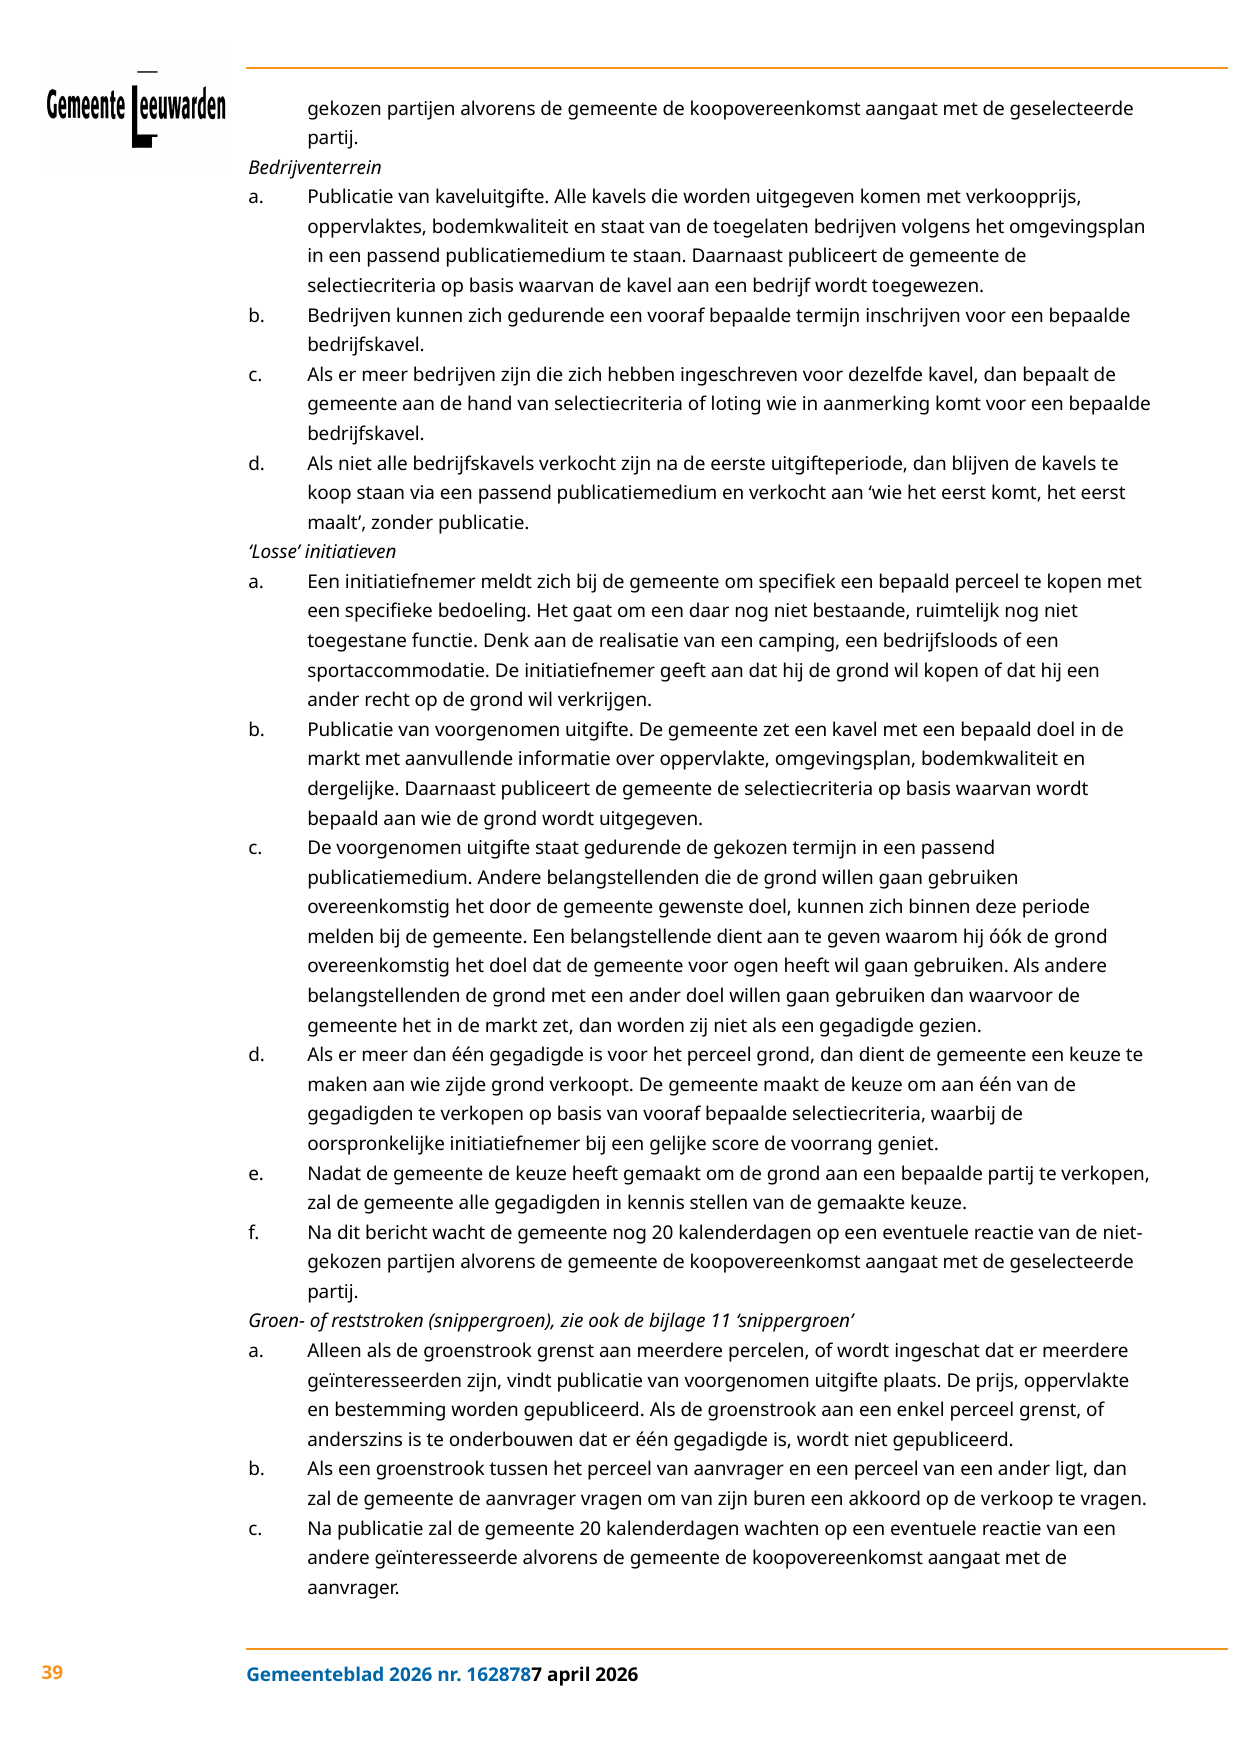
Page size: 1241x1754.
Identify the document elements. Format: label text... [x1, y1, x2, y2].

picture [41, 47, 231, 172]
list Als er meer dan één gegadigde is voor het perceel grond, dan dient de gemeente een keuze te maken aan wie zijde grond verkoopt. De gemeente maakt de keuze om aan één van de gegadigden te verkopen op basis van vooraf bepaalde selectiecriteria, waarbij de oorspronkelijke initiatiefnemer bij een gelijke score de voorrang geniet. [248, 1041, 1152, 1156]
text Groen- of reststroken (snippergroen), zie ook de bijlage 11 ‘snippergroen’ [248, 1308, 1152, 1333]
list Een initiatiefnemer meldt zich bij de gemeente om specifiek een bepaald perceel te kopen met een specifieke bedoeling. Het gaat om een daar nog niet bestaande, ruimtelijk nog niet toegestane functie. Denk aan de realisatie van een camping, een bedrijfsloods of een sportaccommodatie. De initiatiefnemer geeft aan dat hij de grond wil kopen of dat hij een ander recht op de grond wil verkrijgen. [248, 568, 1152, 712]
list Na publicatie zal de gemeente 20 kalenderdagen wachten op een eventuele reactie van een andere geïnteresseerde alvorens de gemeente de koopovereenkomst aangaat met de aanvrager. [248, 1515, 1152, 1600]
list Alleen als de groenstrook grenst aan meerdere percelen, of wordt ingeschat dat er meerdere geïnteresseerden zijn, vindt publicatie van voorgenomen uitgifte plaats. De prijs, oppervlakte en bestemming worden gepubliceerd. Als de groenstrook aan een enkel perceel grenst, of anderszins is te onderbouwen dat er één gegadigde is, wordt niet gepubliceerd. [248, 1337, 1152, 1452]
list Publicatie van kaveluitgifte. Alle kavels die worden uitgegeven komen met verkoopprijs, oppervlaktes, bodemkwaliteit en staat van de toegelaten bedrijven volgens het omgevingsplan in een passend publicatiemedium te staan. Daarnaast publiceert de gemeente de selectiecriteria op basis waarvan de kavel aan een bedrijf wordt toegewezen. [248, 183, 1152, 298]
list De voorgenomen uitgifte staat gedurende de gekozen termijn in een passend publicatiemedium. Andere belangstellenden die de grond willen gaan gebruiken overeenkomstig het door de gemeente gewenste doel, kunnen zich binnen deze periode melden bij de gemeente. Een belangstellende dient aan te geven waarom hij óók de grond overeenkomstig het doel dat de gemeente voor ogen heeft wil gaan gebruiken. Als andere belangstellenden de grond met een ander doel willen gaan gebruiken dan waarvoor de gemeente het in de markt zet, dan worden zij niet als een gegadigde gezien. [248, 834, 1152, 1038]
text ‘Losse’ initiatieven [248, 538, 1152, 564]
list Als er meer bedrijven zijn die zich hebben ingeschreven voor dezelfde kavel, dan bepaalt de gemeente aan de hand van selectiecriteria of loting wie in aanmerking komt voor een bepaalde bedrijfskavel. [248, 361, 1152, 446]
list Na dit bericht wacht de gemeente nog 20 kalenderdagen op een eventuele reactie van de niet-gekozen partijen alvorens de gemeente de koopovereenkomst aangaat met de geselecteerde partij. [248, 1219, 1152, 1304]
list Nadat de gemeente de keuze heeft gemaakt om de grond aan een bepaalde partij te verkopen, zal de gemeente alle gegadigden in kennis stellen van de gemaakte keuze. [248, 1160, 1152, 1215]
list Als niet alle bedrijfskavels verkocht zijn na de eerste uitgifteperiode, dan blijven de kavels te koop staan via een passend publicatiemedium en verkocht aan ‘wie het eerst komt, het eerst maalt’, zonder publicatie. [248, 450, 1152, 535]
list Bedrijven kunnen zich gedurende een vooraf bepaalde termijn inschrijven voor een bepaalde bedrijfskavel. [248, 302, 1152, 357]
list Als een groenstrook tussen het perceel van aanvrager en een perceel van een ander ligt, dan zal de gemeente de aanvrager vragen om van zijn buren een akkoord op de verkoop te vragen. [248, 1456, 1152, 1511]
list Publicatie van voorgenomen uitgifte. De gemeente zet een kavel met een bepaald doel in de markt met aanvullende informatie over oppervlakte, omgevingsplan, bodemkwaliteit en dergelijke. Daarnaast publiceert de gemeente de selectiecriteria op basis waarvan wordt bepaald aan wie de grond wordt uitgegeven. [248, 716, 1152, 831]
text Bedrijventerrein [248, 154, 1152, 180]
list gekozen partijen alvorens de gemeente de koopovereenkomst aangaat met de geselecteerde partij. [248, 95, 1152, 150]
